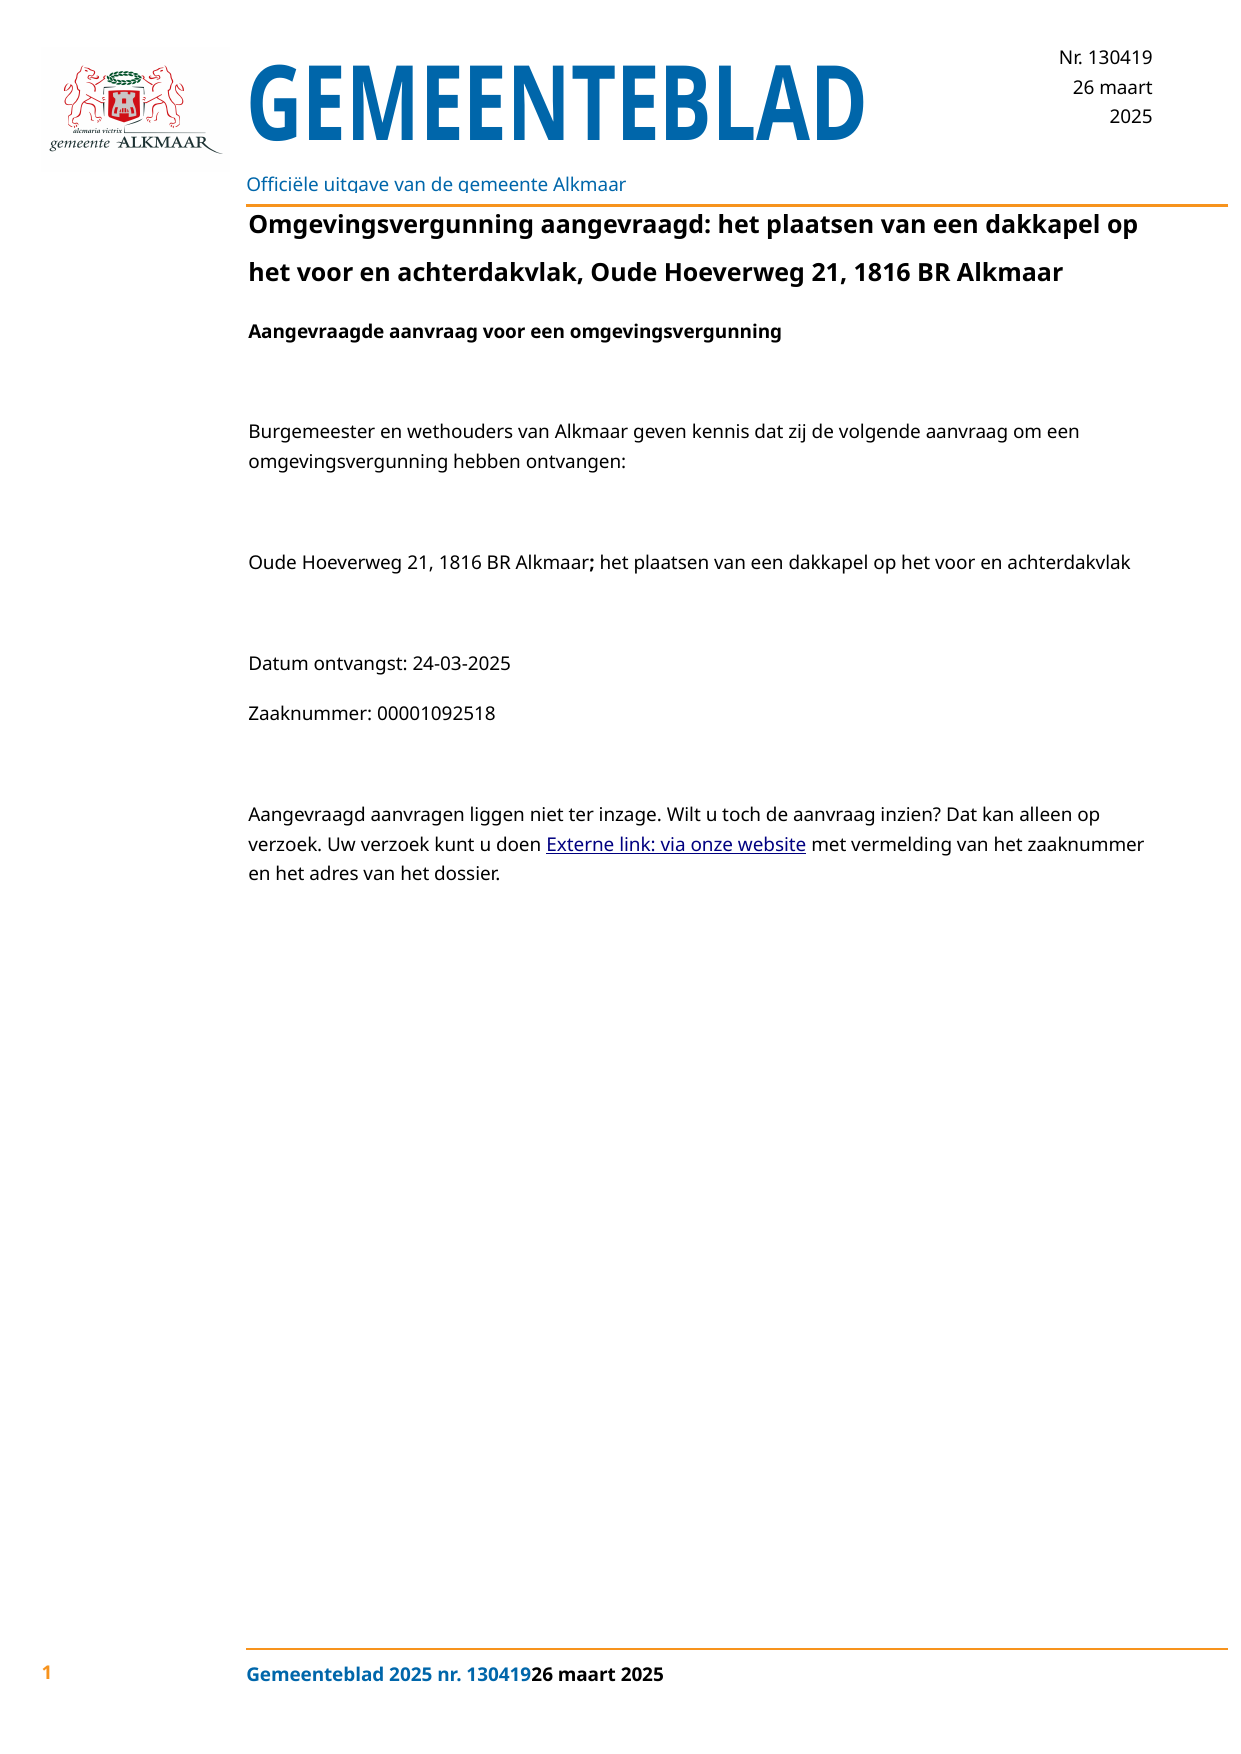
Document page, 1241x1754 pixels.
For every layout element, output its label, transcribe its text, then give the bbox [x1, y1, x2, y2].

text Aangevraagd aanvragen liggen niet ter inzage. Wilt u toch de aanvraag inzien? Dat kan alleen op verzoek. Uw verzoek kunt u doen Externe link: via onze website met vermelding van het zaaknummer en het adres van het dossier. [248, 801, 1152, 886]
text Burgemeester en wethouders van Alkmaar geven kennis dat zij de volgende aanvraag om een omgevingsvergunning hebben ontvangen: [248, 419, 1152, 474]
text Datum ontvangst: 24-03-2025 [248, 650, 1152, 676]
picture [41, 47, 231, 172]
text Omgevingsvergunning aangevraagd: het plaatsen van een dakkapel op het voor en achterdakvlak, Oude Hoeverweg 21, 1816 BR Alkmaar [248, 207, 1152, 288]
text Zaaknummer: 00001092518 [248, 700, 1152, 726]
text Aangevraagde aanvraag voor een omgevingsvergunning [248, 318, 1152, 344]
text Oude Hoeverweg 21, 1816 BR Alkmaar; het plaatsen van een dakkapel op het voor en achterdakvlak [248, 549, 1152, 575]
